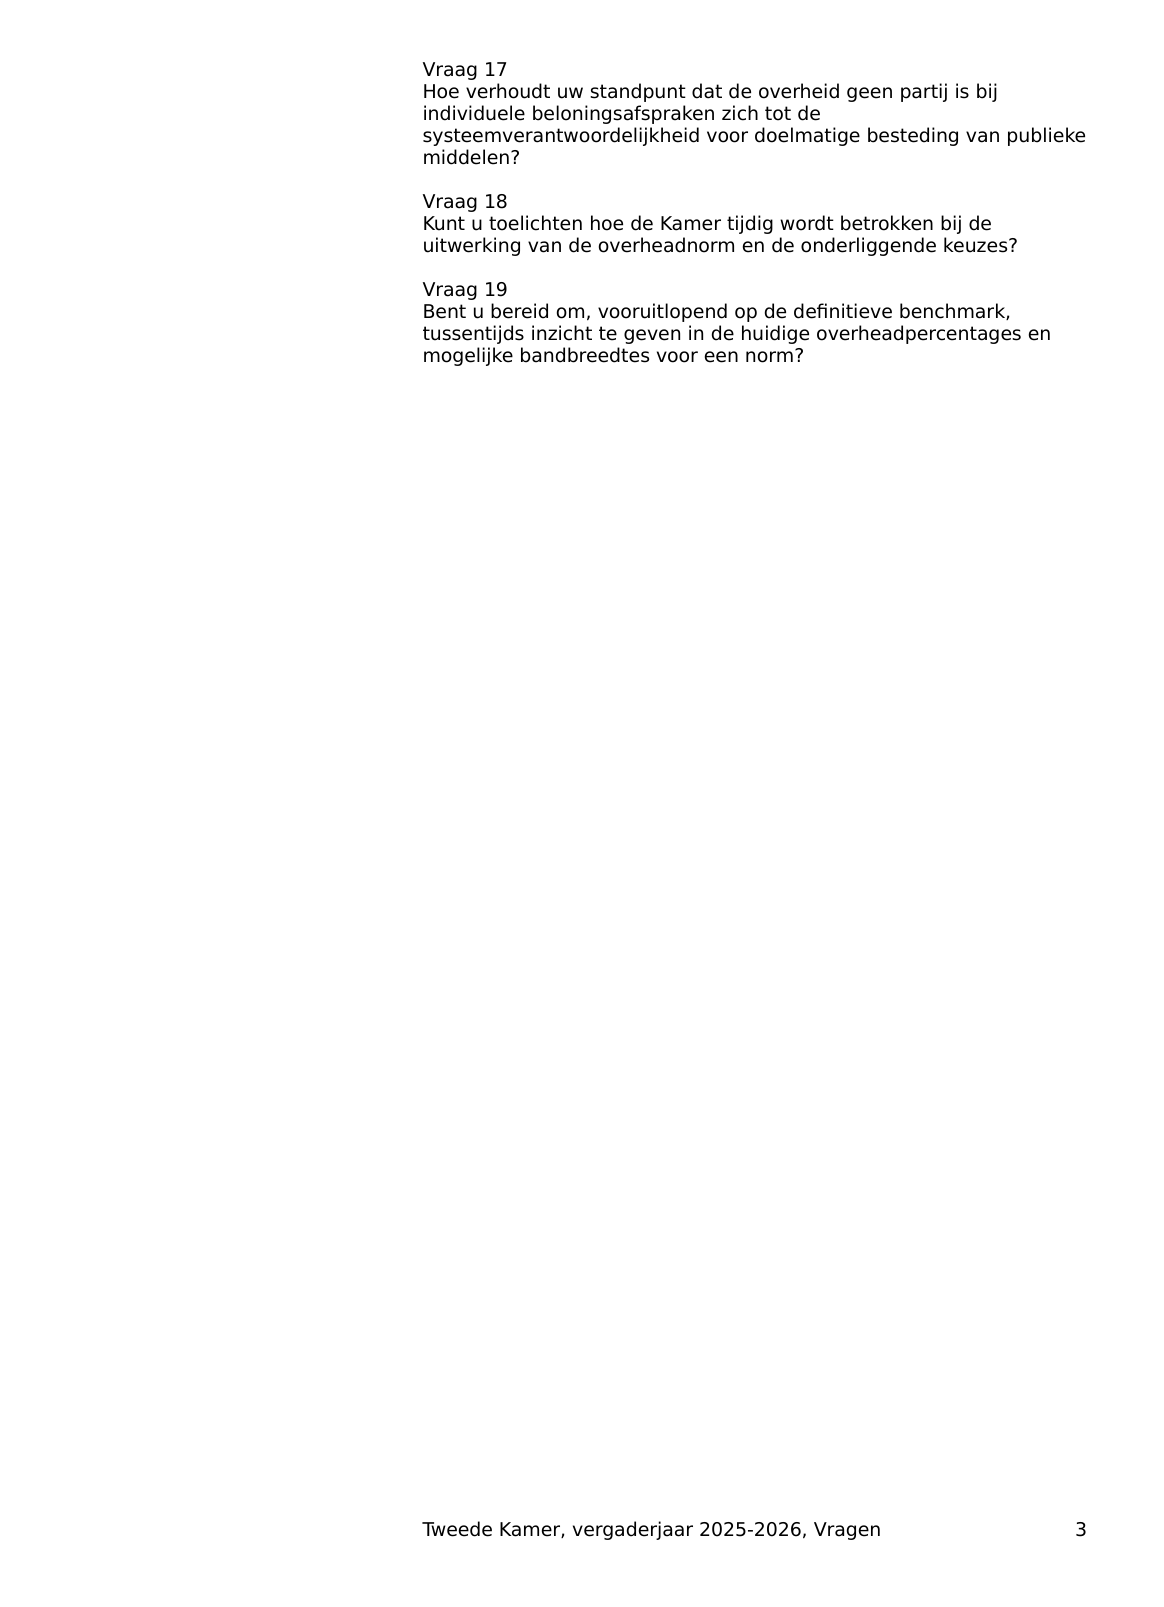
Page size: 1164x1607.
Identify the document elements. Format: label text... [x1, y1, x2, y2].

text Vraag 17 [422, 59, 1087, 81]
text Bent u bereid om, vooruitlopend op de definitieve benchmark, tussentijds inzicht te geven in de huidige overheadpercentages en mogelijke bandbreedtes voor een norm? [422, 301, 1087, 367]
text Vraag 19 [422, 279, 1087, 301]
text Kunt u toelichten hoe de Kamer tijdig wordt betrokken bij de uitwerking van de overheadnorm en de onderliggende keuzes? [422, 213, 1087, 257]
text Hoe verhoudt uw standpunt dat de overheid geen partij is bij individuele beloningsafspraken zich tot de systeemverantwoordelijkheid voor doelmatige besteding van publieke middelen? [422, 81, 1087, 169]
text Vraag 18 [422, 191, 1087, 213]
